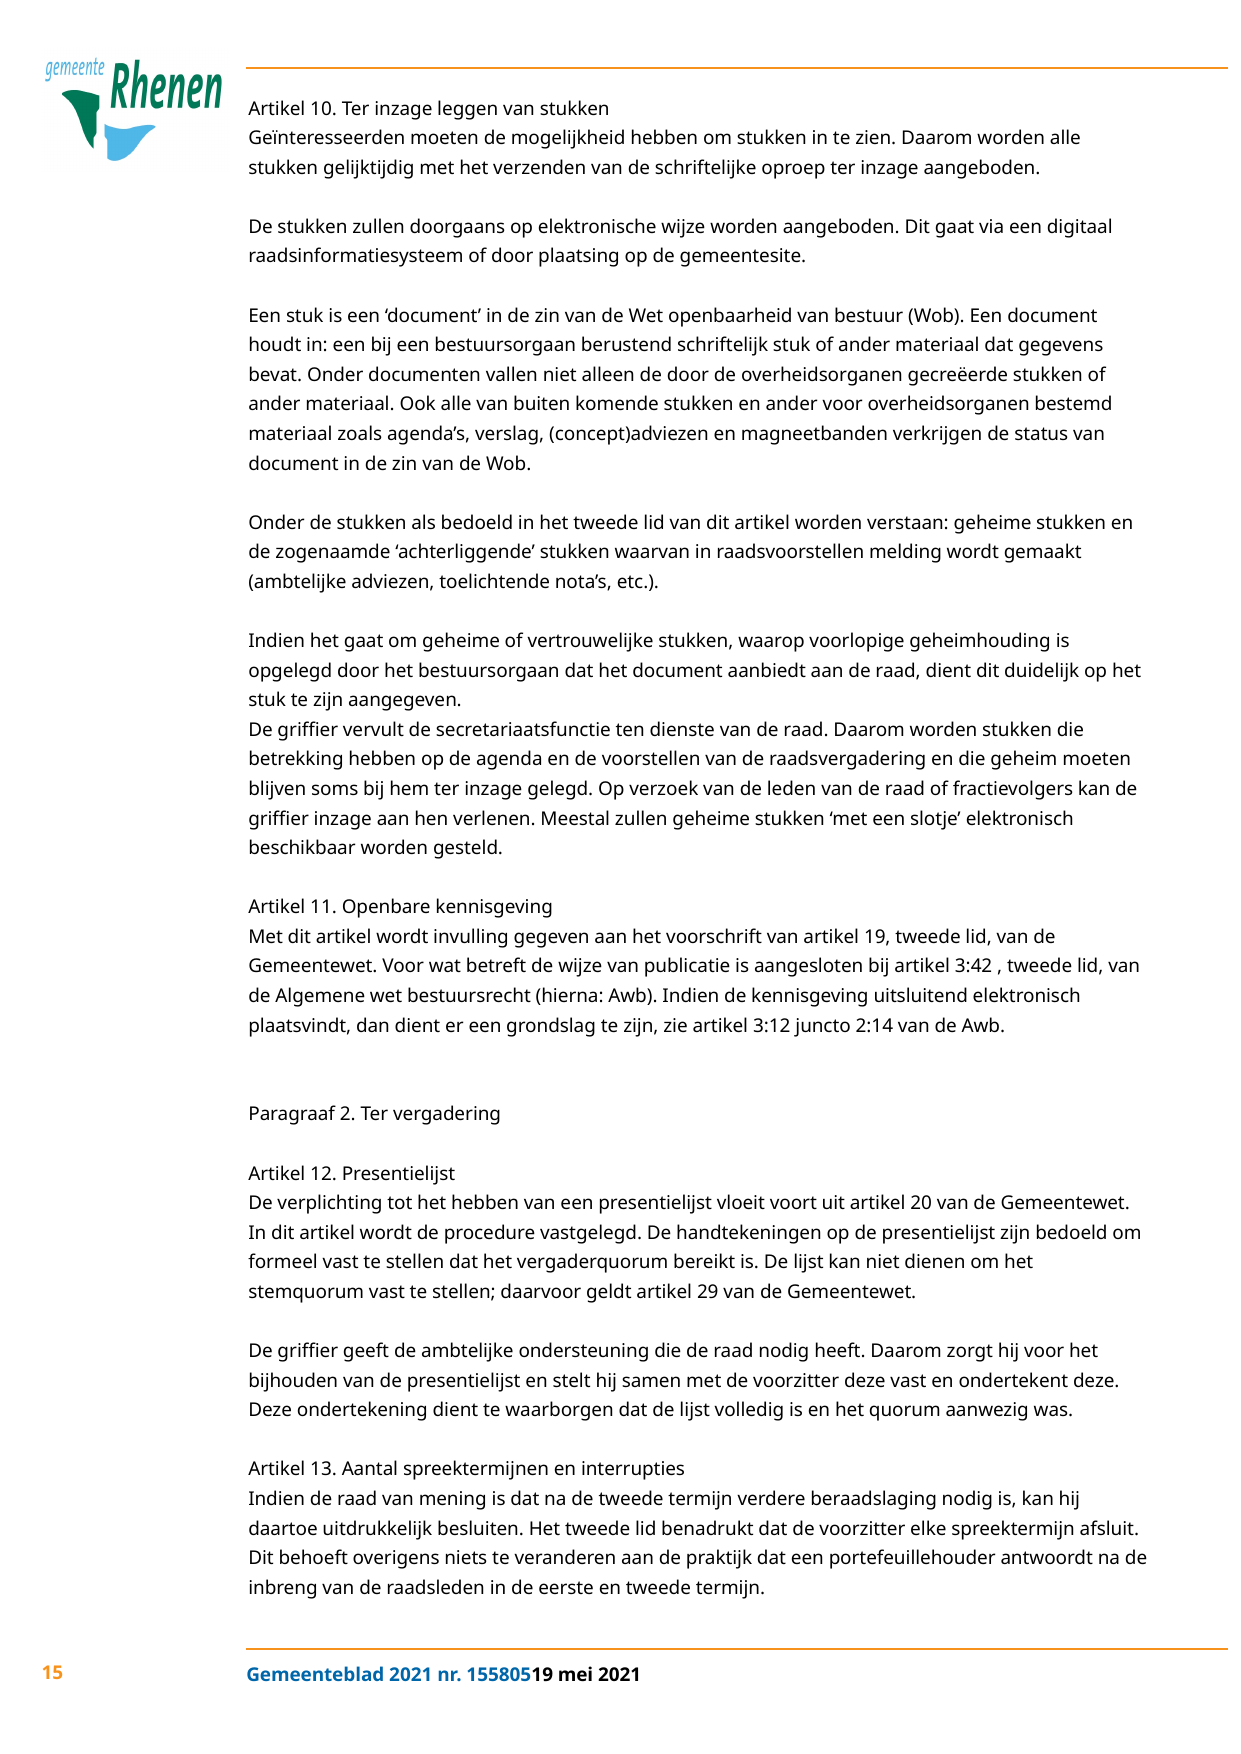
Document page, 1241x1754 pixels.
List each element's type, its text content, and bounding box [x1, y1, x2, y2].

picture [41, 47, 231, 172]
text Een stuk is een ‘document’ in de zin van de Wet openbaarheid van bestuur (Wob). Een document houdt in: een bij een bestuursorgaan berustend schriftelijk stuk of ander materiaal dat gegevens bevat. Onder documenten vallen niet alleen de door de overheidsorganen gecreëerde stukken of ander materiaal. Ook alle van buiten komende stukken en ander voor overheidsorganen bestemd materiaal zoals agenda’s, verslag, (concept)adviezen en magneetbanden verkrijgen de status van document in de zin van de Wob. [248, 302, 1152, 476]
text De stukken zullen doorgaans op elektronische wijze worden aangeboden. Dit gaat via een digitaal raadsinformatiesysteem of door plaatsing op de gemeentesite. [248, 213, 1152, 268]
text Indien het gaat om geheime of vertrouwelijke stukken, waarop voorlopige geheimhouding is opgelegd door het bestuursorgaan dat het document aanbiedt aan de raad, dient dit duidelijk op het stuk te zijn aangegeven. [248, 627, 1152, 712]
text De griffier geeft de ambtelijke ondersteuning die de raad nodig heeft. Daarom zorgt hij voor het bijhouden van de presentielijst en stelt hij samen met de voorzitter deze vast en ondertekent deze. Deze ondertekening dient te waarborgen dat de lijst volledig is en het quorum aanwezig was. [248, 1337, 1152, 1422]
text Artikel 13. Aantal spreektermijnen en interrupties [248, 1456, 1152, 1481]
text Artikel 11. Openbare kennisgeving [248, 893, 1152, 919]
text Indien de raad van mening is dat na de tweede termijn verdere beraadslaging nodig is, kan hij daartoe uitdrukkelijk besluiten. Het tweede lid benadrukt dat de voorzitter elke spreektermijn afsluit. Dit behoeft overigens niets te veranderen aan de praktijk dat een portefeuillehouder antwoordt na de inbreng van de raadsleden in de eerste en tweede termijn. [248, 1485, 1152, 1600]
text Artikel 12. Presentielijst [248, 1160, 1152, 1186]
text Geïnteresseerden moeten de mogelijkheid hebben om stukken in te zien. Daarom worden alle stukken gelijktijdig met het verzenden van de schriftelijke oproep ter inzage aangeboden. [248, 124, 1152, 180]
text Onder de stukken als bedoeld in het tweede lid van dit artikel worden verstaan: geheime stukken en de zogenaamde ‘achterliggende’ stukken waarvan in raadsvoorstellen melding wordt gemaakt (ambtelijke adviezen, toelichtende nota’s, etc.). [248, 509, 1152, 594]
text De griffier vervult de secretariaatsfunctie ten dienste van de raad. Daarom worden stukken die betrekking hebben op de agenda en de voorstellen van de raadsvergadering en die geheim moeten blijven soms bij hem ter inzage gelegd. Op verzoek van de leden van de raad of fractievolgers kan de griffier inzage aan hen verlenen. Meestal zullen geheime stukken ‘met een slotje’ elektronisch beschikbaar worden gesteld. [248, 716, 1152, 860]
text Met dit artikel wordt invulling gegeven aan het voorschrift van artikel 19, tweede lid, van de Gemeentewet. Voor wat betreft de wijze van publicatie is aangesloten bij artikel 3:42 , tweede lid, van de Algemene wet bestuursrecht (hierna: Awb). Indien de kennisgeving uitsluitend elektronisch plaatsvindt, dan dient er een grondslag te zijn, zie artikel 3:12 juncto 2:14 van de Awb. [248, 923, 1152, 1038]
text De verplichting tot het hebben van een presentielijst vloeit voort uit artikel 20 van de Gemeentewet. In dit artikel wordt de procedure vastgelegd. De handtekeningen op de presentielijst zijn bedoeld om formeel vast te stellen dat het vergaderquorum bereikt is. De lijst kan niet dienen om het stemquorum vast te stellen; daarvoor geldt artikel 29 van de Gemeentewet. [248, 1189, 1152, 1304]
text Paragraaf 2. Ter vergadering [248, 1101, 1152, 1126]
text Artikel 10. Ter inzage leggen van stukken [248, 95, 1152, 121]
